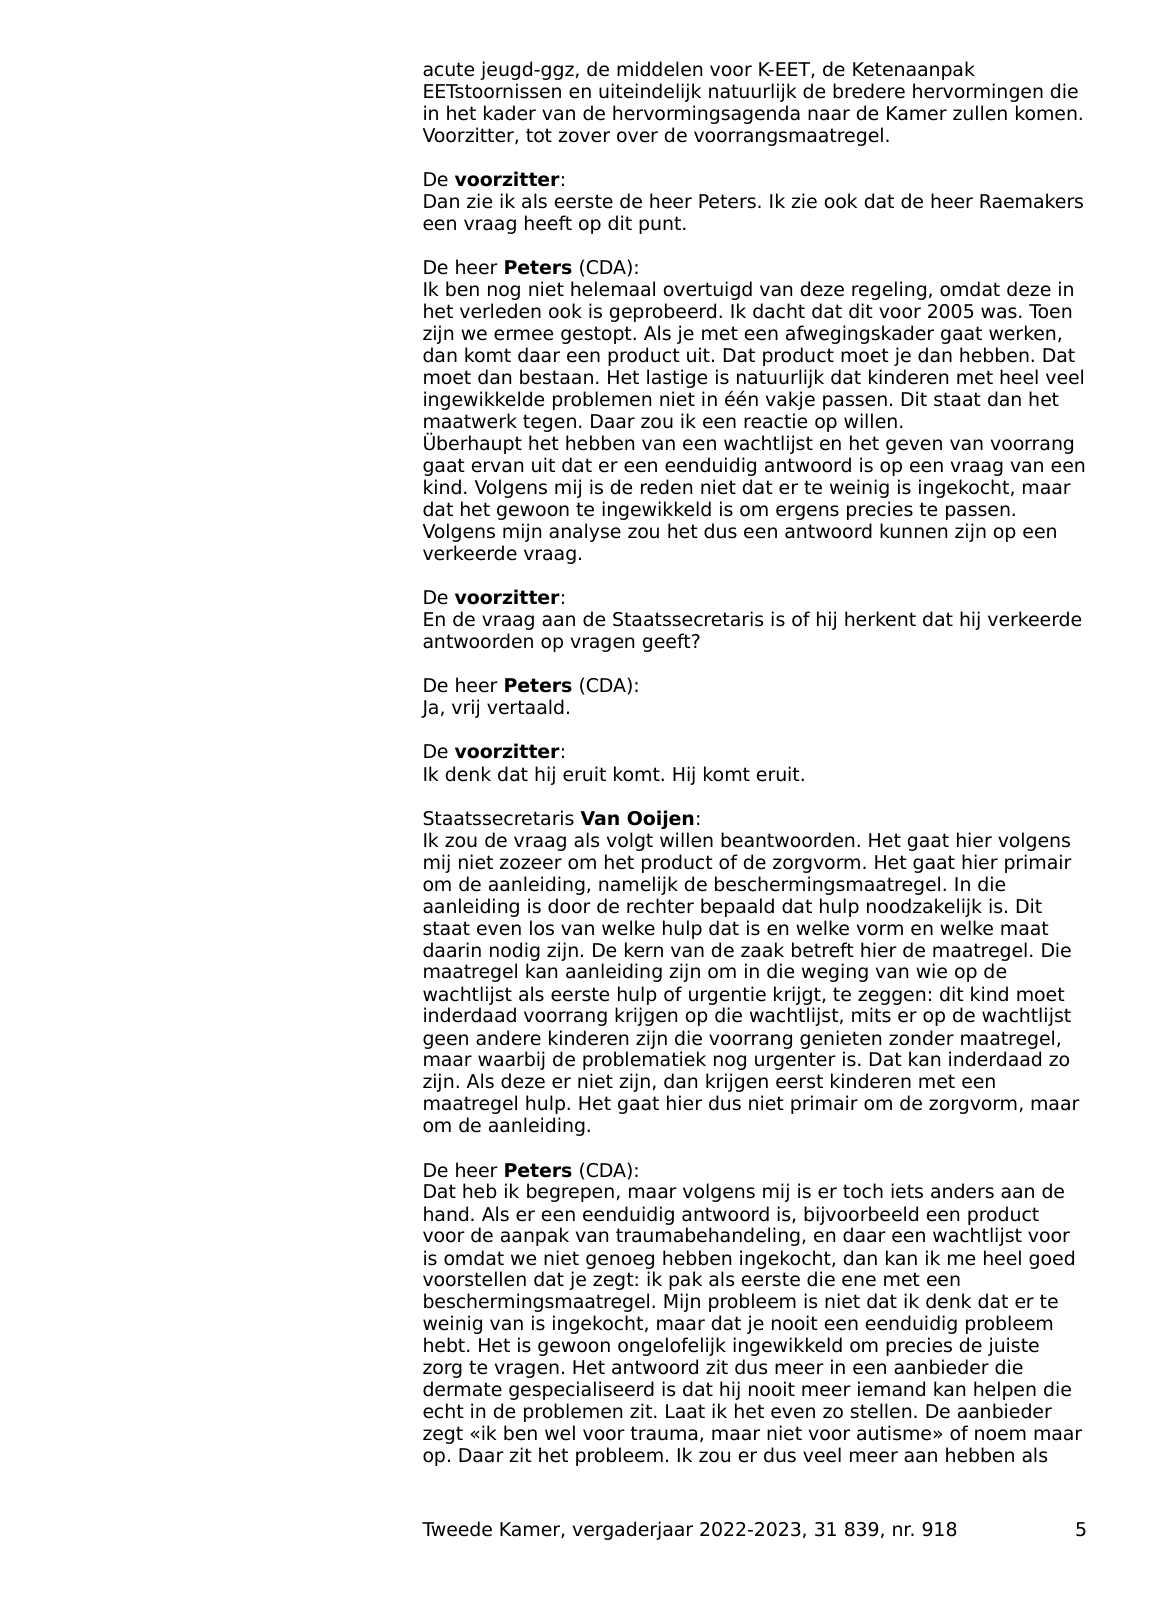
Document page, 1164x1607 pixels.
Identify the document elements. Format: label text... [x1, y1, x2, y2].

text De heer Peters (CDA): [422, 257, 1087, 279]
text Ik zou de vraag als volgt willen beantwoorden. Het gaat hier volgens mij niet zozeer om het product of de zorgvorm. Het gaat hier primair om de aanleiding, namelijk de beschermingsmaatregel. In die aanleiding is door de rechter bepaald dat hulp noodzakelijk is. Dit staat even los van welke hulp dat is en welke vorm en welke maat daarin nodig zijn. De kern van de zaak betreft hier de maatregel. Die maatregel kan aanleiding zijn om in die weging van wie op de wachtlijst als eerste hulp of urgentie krijgt, te zeggen: dit kind moet inderdaad voorrang krijgen op die wachtlijst, mits er op de wachtlijst geen andere kinderen zijn die voorrang genieten zonder maatregel, maar waarbij de problematiek nog urgenter is. Dat kan inderdaad zo zijn. Als deze er niet zijn, dan krijgen eerst kinderen met een maatregel hulp. Het gaat hier dus niet primair om de zorgvorm, maar om de aanleiding. [422, 829, 1087, 1137]
text acute jeugd-ggz, de middelen voor K-EET, de Ketenaanpak EETstoornissen en uiteindelijk natuurlijk de bredere hervormingen die in het kader van de hervormingsagenda naar de Kamer zullen komen. [422, 59, 1087, 125]
text De heer Peters (CDA): [422, 1159, 1087, 1181]
text Überhaupt het hebben van een wachtlijst en het geven van voorrang gaat ervan uit dat er een eenduidig antwoord is op een vraag van een kind. Volgens mij is de reden niet dat er te weinig is ingekocht, maar dat het gewoon te ingewikkeld is om ergens precies te passen. Volgens mijn analyse zou het dus een antwoord kunnen zijn op een verkeerde vraag. [422, 433, 1087, 565]
text En de vraag aan de Staatssecretaris is of hij herkent dat hij verkeerde antwoorden op vragen geeft? [422, 609, 1087, 653]
text Ik denk dat hij eruit komt. Hij komt eruit. [422, 763, 1087, 785]
text Dan zie ik als eerste de heer Peters. Ik zie ook dat de heer Raemakers een vraag heeft op dit punt. [422, 191, 1087, 235]
text De voorzitter: [422, 741, 1087, 763]
text Ik ben nog niet helemaal overtuigd van deze regeling, omdat deze in het verleden ook is geprobeerd. Ik dacht dat dit voor 2005 was. Toen zijn we ermee gestopt. Als je met een afwegingskader gaat werken, dan komt daar een product uit. Dat product moet je dan hebben. Dat moet dan bestaan. Het lastige is natuurlijk dat kinderen met heel veel ingewikkelde problemen niet in één vakje passen. Dit staat dan het maatwerk tegen. Daar zou ik een reactie op willen. [422, 279, 1087, 433]
text Staatssecretaris Van Ooijen: [422, 808, 1087, 829]
text De voorzitter: [422, 587, 1087, 609]
text De voorzitter: [422, 169, 1087, 191]
text Voorzitter, tot zover over de voorrangsmaatregel. [422, 125, 1087, 147]
text Dat heb ik begrepen, maar volgens mij is er toch iets anders aan de hand. Als er een eenduidig antwoord is, bijvoorbeeld een product voor de aanpak van traumabehandeling, en daar een wachtlijst voor is omdat we niet genoeg hebben ingekocht, dan kan ik me heel goed voorstellen dat je zegt: ik pak als eerste die ene met een beschermingsmaatregel. Mijn probleem is niet dat ik denk dat er te weinig van is ingekocht, maar dat je nooit een eenduidig probleem hebt. Het is gewoon ongelofelijk ingewikkeld om precies de juiste zorg te vragen. Het antwoord zit dus meer in een aanbieder die dermate gespecialiseerd is dat hij nooit meer iemand kan helpen die echt in de problemen zit. Laat ik het even zo stellen. De aanbieder zegt «ik ben wel voor trauma, maar niet voor autisme» of noem maar op. Daar zit het probleem. Ik zou er dus veel meer aan hebben als [422, 1181, 1087, 1467]
text De heer Peters (CDA): [422, 675, 1087, 697]
text Ja, vrij vertaald. [422, 697, 1087, 719]
